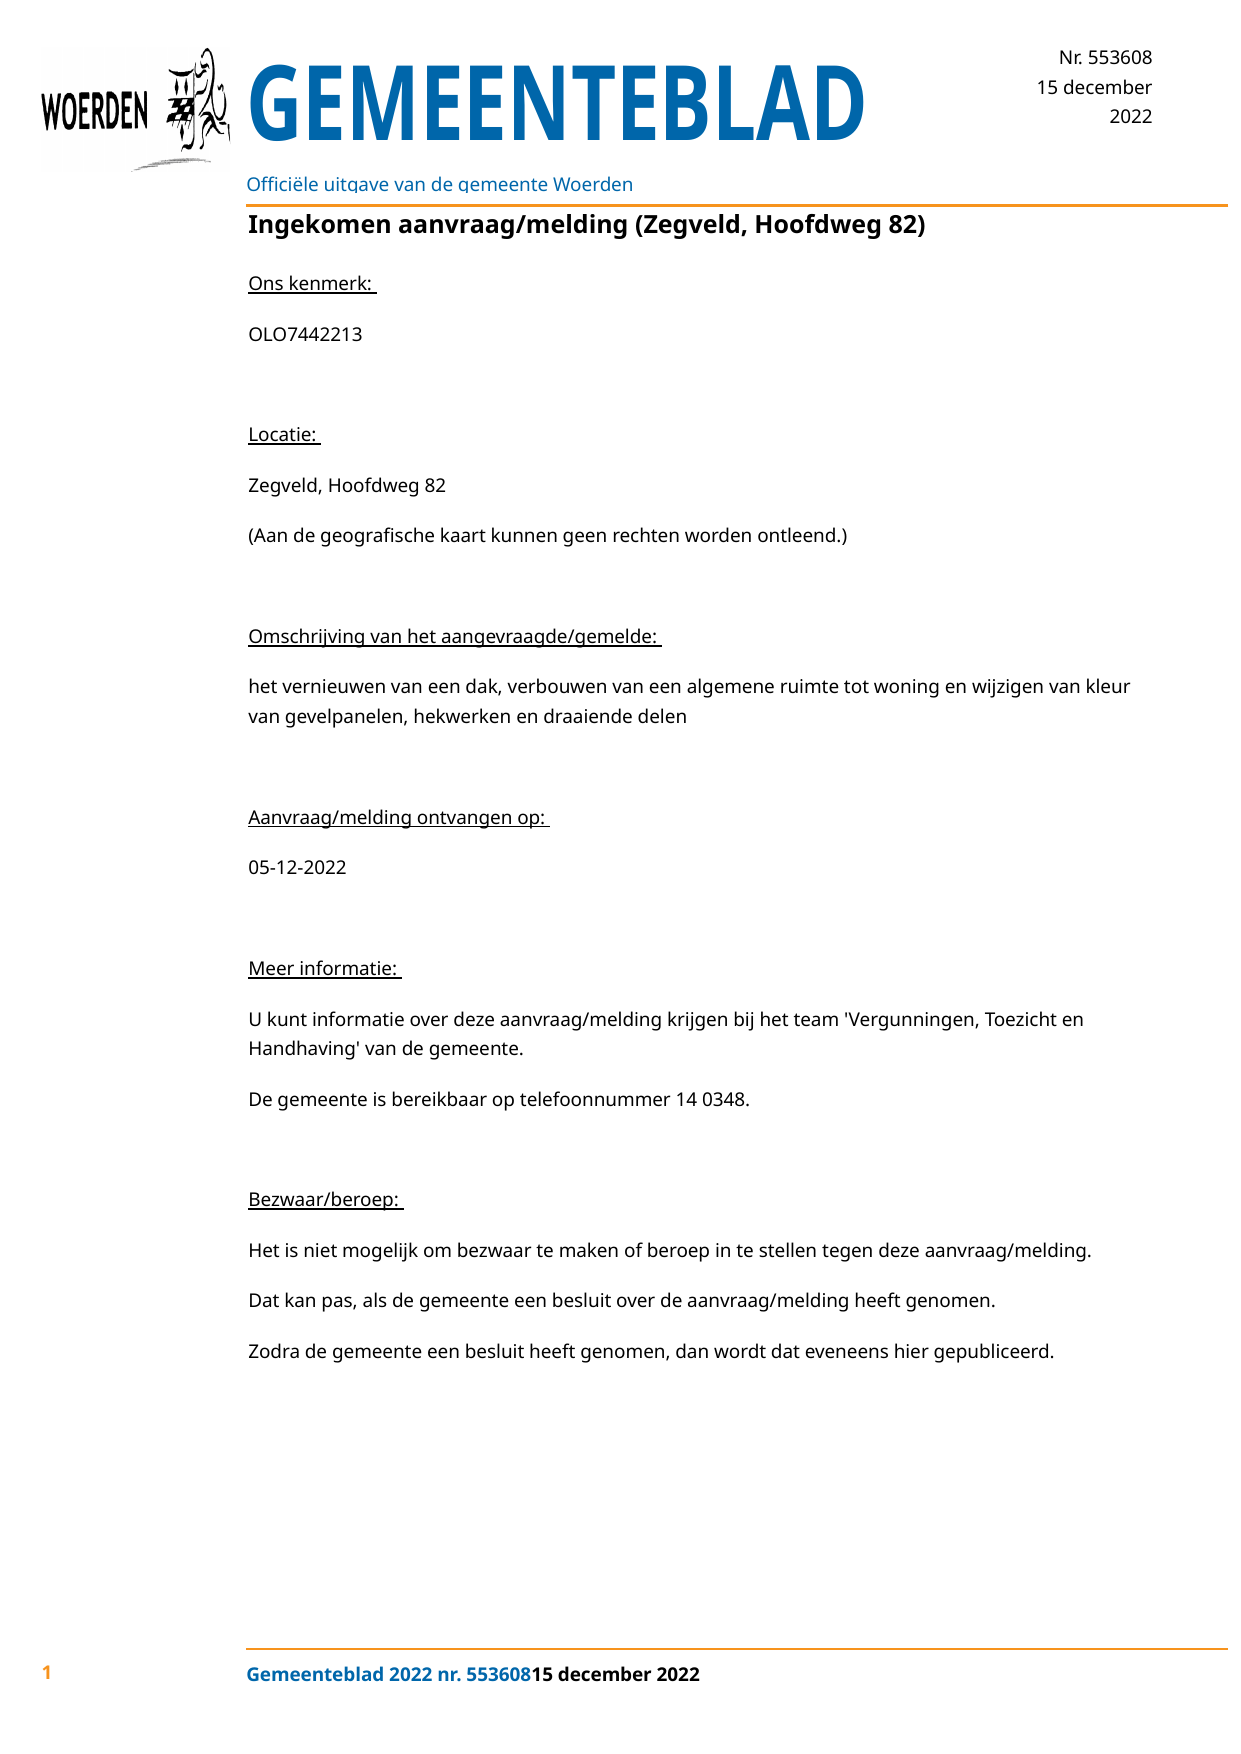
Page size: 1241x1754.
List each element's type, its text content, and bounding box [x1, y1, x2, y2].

text het vernieuwen van een dak, verbouwen van een algemene ruimte tot woning en wijzigen van kleur van gevelpanelen, hekwerken en draaiende delen [248, 674, 1152, 729]
picture [41, 47, 231, 172]
text Aanvraag/melding ontvangen op: [248, 804, 1152, 830]
text Locatie: [248, 422, 1152, 447]
text Meer informatie: [248, 955, 1152, 981]
text Zegveld, Hoofdweg 82 [248, 472, 1152, 498]
text OLO7442213 [248, 321, 1152, 346]
text (Aan de geografische kaart kunnen geen rechten worden ontleend.) [248, 522, 1152, 548]
text 05-12-2022 [248, 854, 1152, 880]
text Ons kenmerk: [248, 270, 1152, 296]
text De gemeente is bereikbaar op telefoonnummer 14 0348. [248, 1086, 1152, 1111]
text Omschrijving van het aangevraagde/gemelde: [248, 623, 1152, 649]
text U kunt informatie over deze aanvraag/melding krijgen bij het team 'Vergunningen, Toezicht en Handhaving' van de gemeente. [248, 1006, 1152, 1061]
text Dat kan pas, als de gemeente een besluit over de aanvraag/melding heeft genomen. [248, 1287, 1152, 1313]
text Bezwaar/beroep: [248, 1187, 1152, 1212]
text Het is niet mogelijk om bezwaar te maken of beroep in te stellen tegen deze aanvraag/melding. [248, 1237, 1152, 1263]
text Zodra de gemeente een besluit heeft genomen, dan wordt dat eveneens hier gepubliceerd. [248, 1338, 1152, 1363]
text Ingekomen aanvraag/melding (Zegveld, Hoofdweg 82) [248, 207, 1152, 241]
